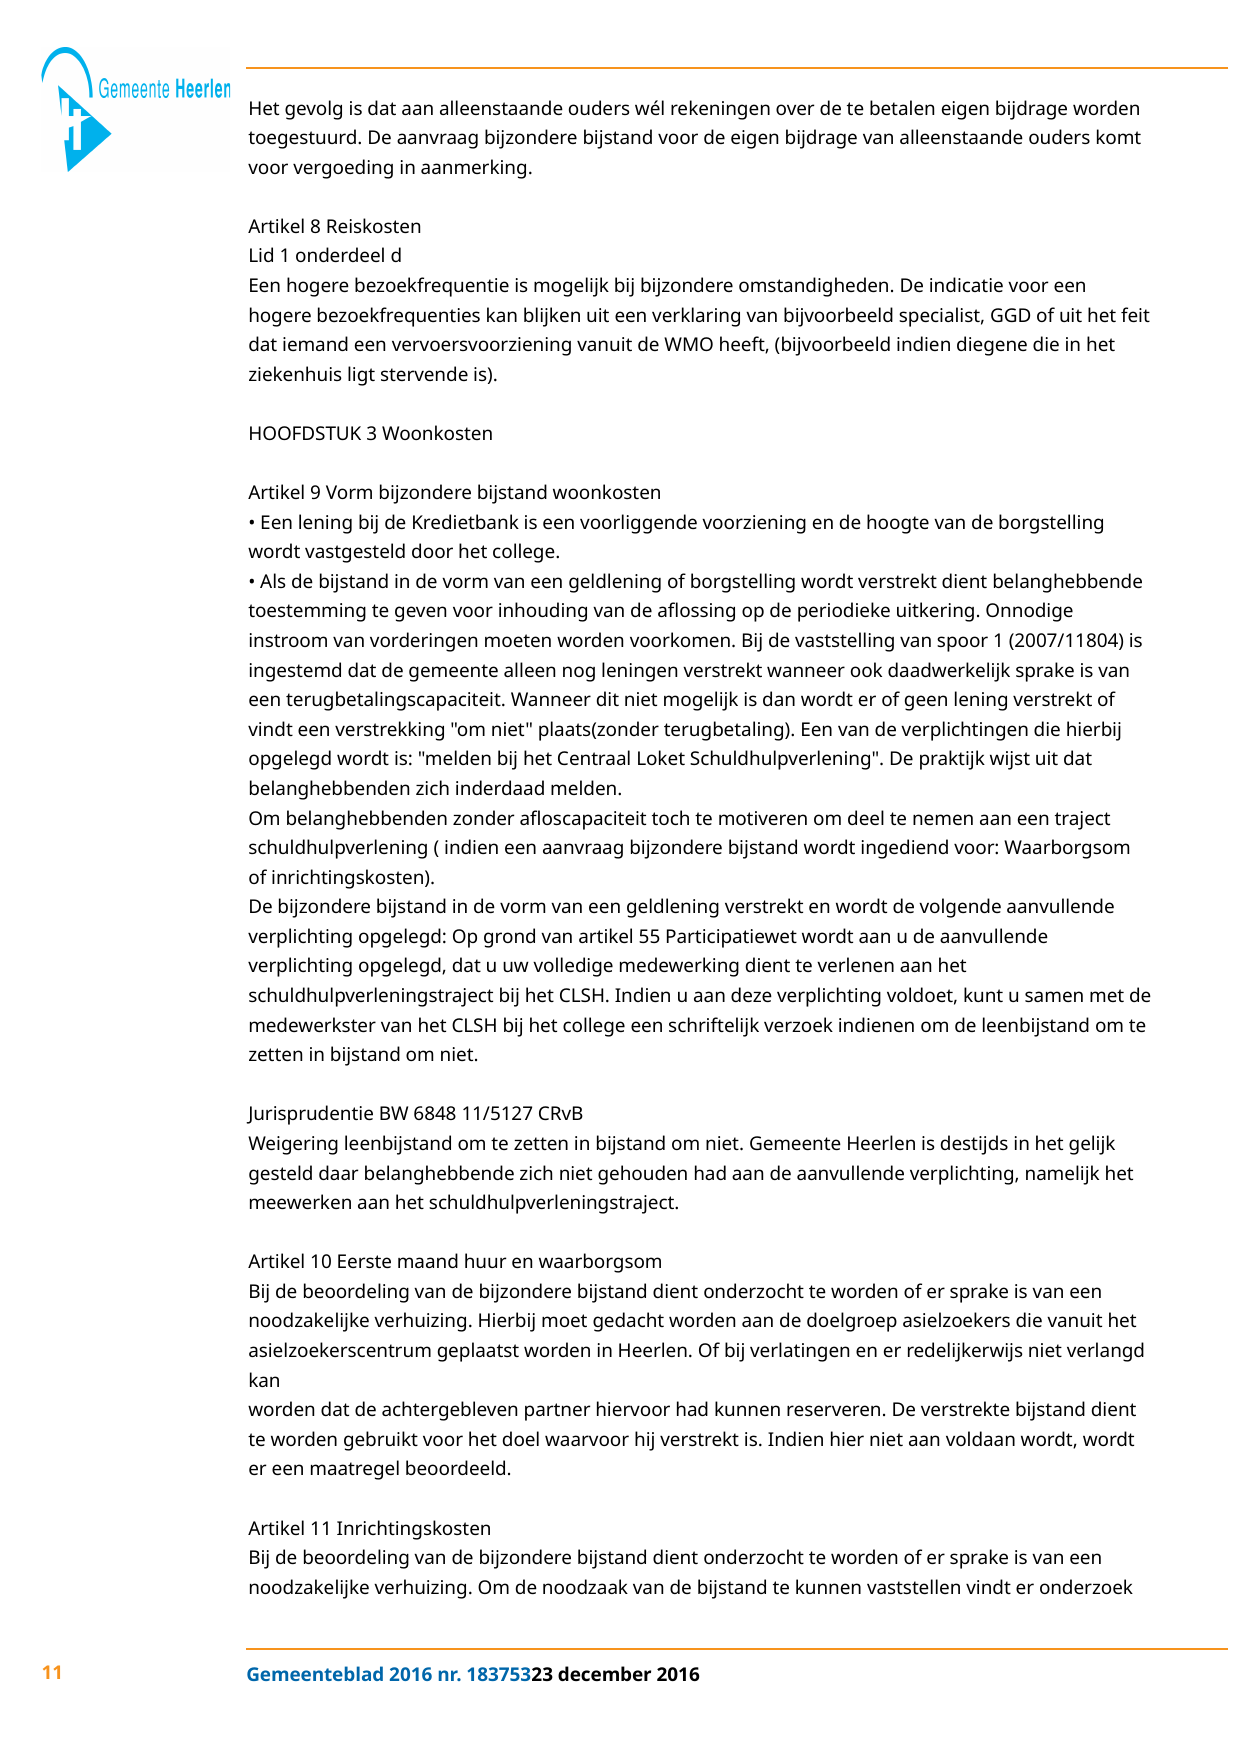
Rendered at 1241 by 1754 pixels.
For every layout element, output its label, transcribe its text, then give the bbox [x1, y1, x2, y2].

text Artikel 10 Eerste maand huur en waarborgsom [248, 1248, 1152, 1274]
text Om belanghebbenden zonder afloscapaciteit toch te motiveren om deel te nemen aan een traject schuldhulpverlening ( indien een aanvraag bijzondere bijstand wordt ingediend voor: Waarborgsom of inrichtingskosten). [248, 805, 1152, 890]
picture [41, 47, 58, 70]
text Artikel 9 Vorm bijzondere bijstand woonkosten [248, 479, 1152, 505]
text De bijzondere bijstand in de vorm van een geldlening verstrekt en wordt de volgende aanvullende verplichting opgelegd: Op grond van artikel 55 Participatiewet wordt aan u de aanvullende [248, 893, 1152, 949]
text Bij de beoordeling van de bijzondere bijstand dient onderzocht te worden of er sprake is van een noodzakelijke verhuizing. Om de noodzaak van de bijstand te kunnen vaststellen vindt er onderzoek [248, 1544, 1152, 1600]
text worden dat de achtergebleven partner hiervoor had kunnen reserveren. De verstrekte bijstand dient te worden gebruikt voor het doel waarvoor hij verstrekt is. Indien hier niet aan voldaan wordt, wordt er een maatregel beoordeeld. [248, 1396, 1152, 1481]
text Een hogere bezoekfrequentie is mogelijk bij bijzondere omstandigheden. De indicatie voor een hogere bezoekfrequenties kan blijken uit een verklaring van bijvoorbeeld specialist, GGD of uit het feit dat iemand een vervoersvoorziening vanuit de WMO heeft, (bijvoorbeeld indien diegene die in het ziekenhuis ligt stervende is). [248, 272, 1152, 387]
text Bij de beoordeling van de bijzondere bijstand dient onderzocht te worden of er sprake is van een noodzakelijke verhuizing. Hierbij moet gedacht worden aan de doelgroep asielzoekers die vanuit het asielzoekerscentrum geplaatst worden in Heerlen. Of bij verlatingen en er redelijkerwijs niet verlangd kan [248, 1278, 1152, 1393]
text Weigering leenbijstand om te zetten in bijstand om niet. Gemeente Heerlen is destijds in het gelijk gesteld daar belanghebbende zich niet gehouden had aan de aanvullende verplichting, namelijk het meewerken aan het schuldhulpverleningstraject. [248, 1130, 1152, 1215]
text Artikel 8 Reiskosten [248, 213, 1152, 239]
text • Als de bijstand in de vorm van een geldlening of borgstelling wordt verstrekt dient belanghebbende toestemming te geven voor inhouding van de aflossing op de periodieke uitkering. Onnodige instroom van vorderingen moeten worden voorkomen. Bij de vaststelling van spoor 1 (2007/11804) is ingestemd dat de gemeente alleen nog leningen verstrekt wanneer ook daadwerkelijk sprake is van een terugbetalingscapaciteit. Wanneer dit niet mogelijk is dan wordt er of geen lening verstrekt of vindt een verstrekking "om niet" plaats(zonder terugbetaling). Een van de verplichtingen die hierbij opgelegd wordt is: "melden bij het Centraal Loket Schuldhulpverlening". De praktijk wijst uit dat belanghebbenden zich inderdaad melden. [248, 568, 1152, 801]
text Lid 1 onderdeel d [248, 243, 1152, 268]
text HOOFDSTUK 3 Woonkosten [248, 420, 1152, 446]
text Artikel 11 Inrichtingskosten [248, 1515, 1152, 1541]
text Het gevolg is dat aan alleenstaande ouders wél rekeningen over de te betalen eigen bijdrage worden toegestuurd. De aanvraag bijzondere bijstand voor de eigen bijdrage van alleenstaande ouders komt voor vergoeding in aanmerking. [248, 95, 1152, 180]
text verplichting opgelegd, dat u uw volledige medewerking dient te verlenen aan het schuldhulpverleningstraject bij het CLSH. Indien u aan deze verplichting voldoet, kunt u samen met de medewerkster van het CLSH bij het college een schriftelijk verzoek indienen om de leenbijstand om te zetten in bijstand om niet. [248, 953, 1152, 1067]
text • Een lening bij de Kredietbank is een voorliggende voorziening en de hoogte van de borgstelling wordt vastgesteld door het college. [248, 509, 1152, 564]
text Jurisprudentie BW 6848 11/5127 CRvB [248, 1101, 1152, 1126]
picture [41, 47, 231, 172]
